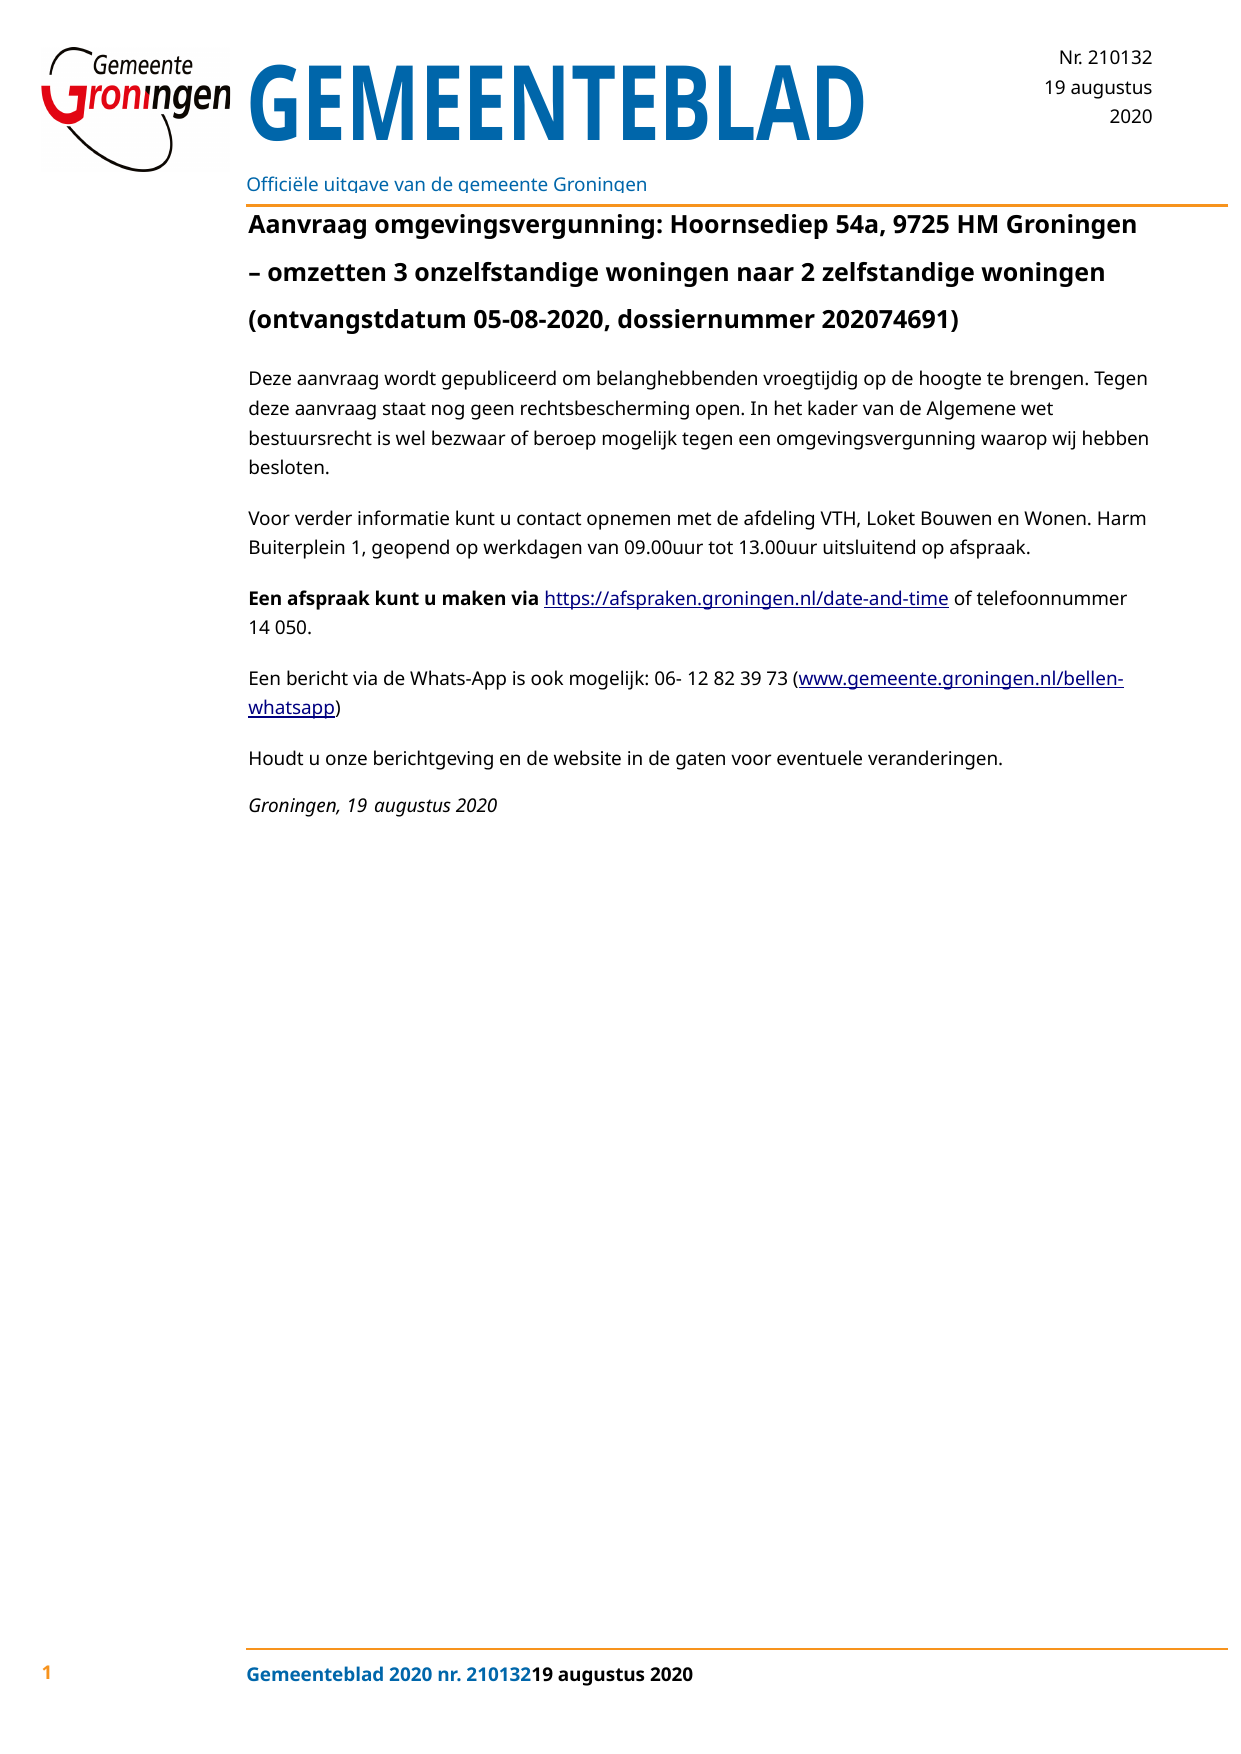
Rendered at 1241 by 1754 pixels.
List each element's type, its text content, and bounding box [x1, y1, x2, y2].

text Groningen, 19 augustus 2020 [248, 792, 1152, 818]
text Aanvraag omgevingsvergunning: Hoornsediep 54a, 9725 HM Groningen – omzetten 3 onzelfstandige woningen naar 2 zelfstandige woningen (ontvangstdatum 05-08-2020, dossiernummer 202074691) [248, 207, 1152, 336]
picture [41, 47, 231, 172]
text Deze aanvraag wordt gepubliceerd om belanghebbenden vroegtijdig op de hoogte te brengen. Tegen deze aanvraag staat nog geen rechtsbescherming open. In het kader van de Algemene wet bestuursrecht is wel bezwaar of beroep mogelijk tegen een omgevingsvergunning waarop wij hebben besloten. [248, 366, 1152, 480]
text Houdt u onze berichtgeving en de website in de gaten voor eventuele veranderingen. [248, 745, 1152, 770]
text Een afspraak kunt u maken via https://afspraken.groningen.nl/date-and-time of telefoonnummer 14 050. [248, 585, 1152, 640]
text Voor verder informatie kunt u contact opnemen met de afdeling VTH, Loket Bouwen en Wonen. Harm Buiterplein 1, geopend op werkdagen van 09.00uur tot 13.00uur uitsluitend op afspraak. [248, 505, 1152, 560]
text Een bericht via de Whats-App is ook mogelijk: 06- 12 82 39 73 (www.gemeente.groningen.nl/bellen-whatsapp) [248, 665, 1152, 720]
